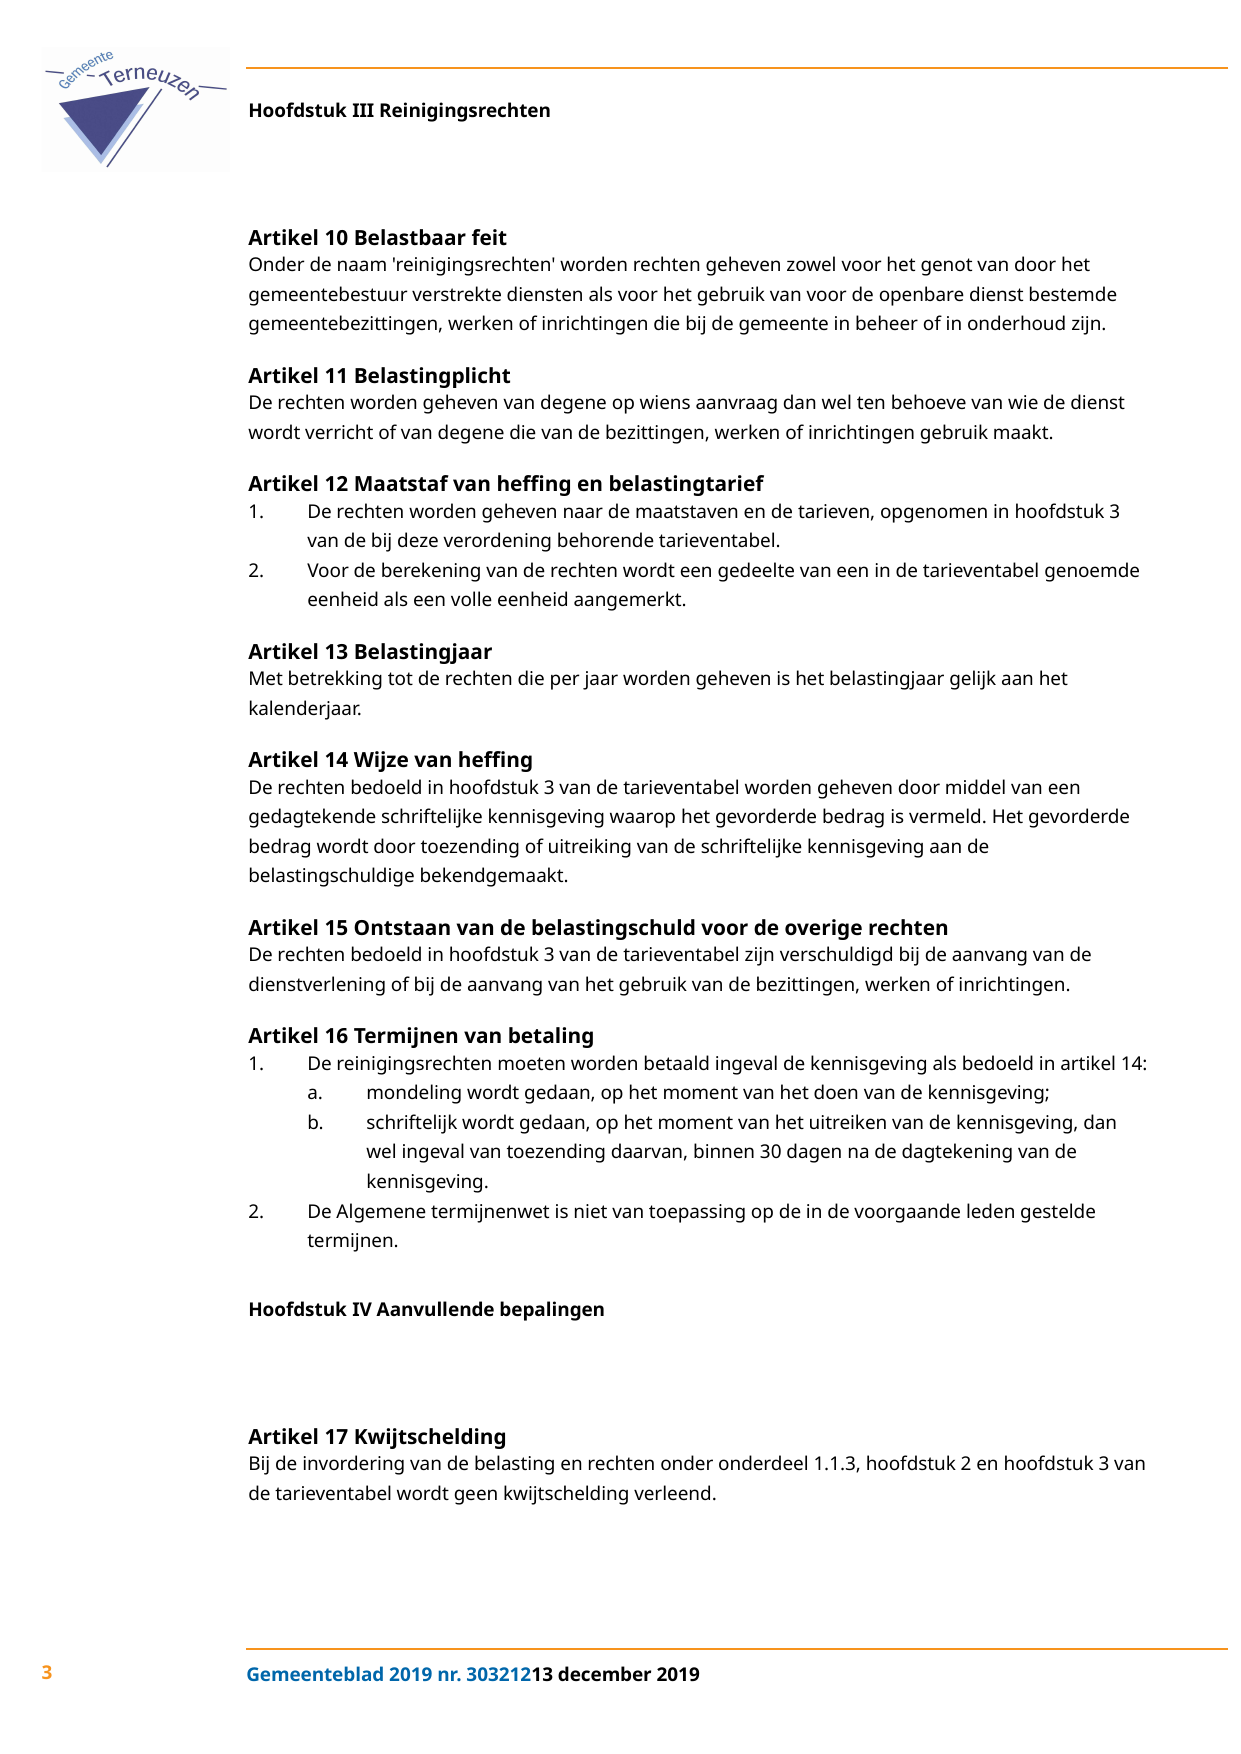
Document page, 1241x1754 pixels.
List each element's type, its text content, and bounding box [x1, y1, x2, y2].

list De Algemene termijnenwet is niet van toepassing op de in de voorgaande leden gestelde termijnen. [248, 1198, 1152, 1253]
text Hoofdstuk III Reinigingsrechten [248, 95, 1152, 123]
text De rechten bedoeld in hoofdstuk 3 van de tarieventabel zijn verschuldigd bij de aanvang van de dienstverlening of bij de aanvang van het gebruik van de bezittingen, werken of inrichtingen. [248, 941, 1152, 997]
text Artikel 16 Termijnen van betaling [248, 1021, 1152, 1050]
text Bij de invordering van de belasting en rechten onder onderdeel 1.1.3, hoofdstuk 2 en hoofdstuk 3 van de tarieventabel wordt geen kwijtschelding verleend. [248, 1450, 1152, 1506]
text Artikel 12 Maatstaf van heffing en belastingtarief [248, 469, 1152, 498]
text Artikel 11 Belastingplicht [248, 361, 1152, 389]
text Artikel 13 Belastingjaar [248, 637, 1152, 665]
text De rechten bedoeld in hoofdstuk 3 van de tarieventabel worden geheven door middel van een gedagtekende schriftelijke kennisgeving waarop het gevorderde bedrag is vermeld. Het gevorderde bedrag wordt door toezending of uitreiking van de schriftelijke kennisgeving aan de belastingschuldige bekendgemaakt. [248, 774, 1152, 888]
text Onder de naam 'reinigingsrechten' worden rechten geheven zowel voor het genot van door het gemeentebestuur verstrekte diensten als voor het gebruik van voor de openbare dienst bestemde gemeentebezittingen, werken of inrichtingen die bij de gemeente in beheer of in onderhoud zijn. [248, 251, 1152, 336]
list schriftelijk wordt gedaan, op het moment van het uitreiken van de kennisgeving, dan wel ingeval van toezending daarvan, binnen 30 dagen na de dagtekening van de kennisgeving. [307, 1109, 1152, 1194]
list mondeling wordt gedaan, op het moment van het doen van de kennisgeving; [307, 1079, 1152, 1105]
text Met betrekking tot de rechten die per jaar worden geheven is het belastingjaar gelijk aan het kalenderjaar. [248, 665, 1152, 721]
text Hoofdstuk IV Aanvullende bepalingen [248, 1294, 1152, 1322]
text De rechten worden geheven van degene op wiens aanvraag dan wel ten behoeve van wie de dienst wordt verricht of van degene die van de bezittingen, werken of inrichtingen gebruik maakt. [248, 389, 1152, 445]
text Artikel 14 Wijze van heffing [248, 745, 1152, 774]
list De reinigingsrechten moeten worden betaald ingeval de kennisgeving als bedoeld in artikel 14: [248, 1050, 1152, 1076]
text Artikel 17 Kwijtschelding [248, 1422, 1152, 1450]
picture [41, 47, 231, 172]
list Voor de berekening van de rechten wordt een gedeelte van een in de tarieventabel genoemde eenheid als een volle eenheid aangemerkt. [248, 557, 1152, 612]
text Artikel 10 Belastbaar feit [248, 223, 1152, 251]
list De rechten worden geheven naar de maatstaven en de tarieven, opgenomen in hoofdstuk 3 van de bij deze verordening behorende tarieventabel. [248, 498, 1152, 553]
text Artikel 15 Ontstaan van de belastingschuld voor de overige rechten [248, 913, 1152, 941]
